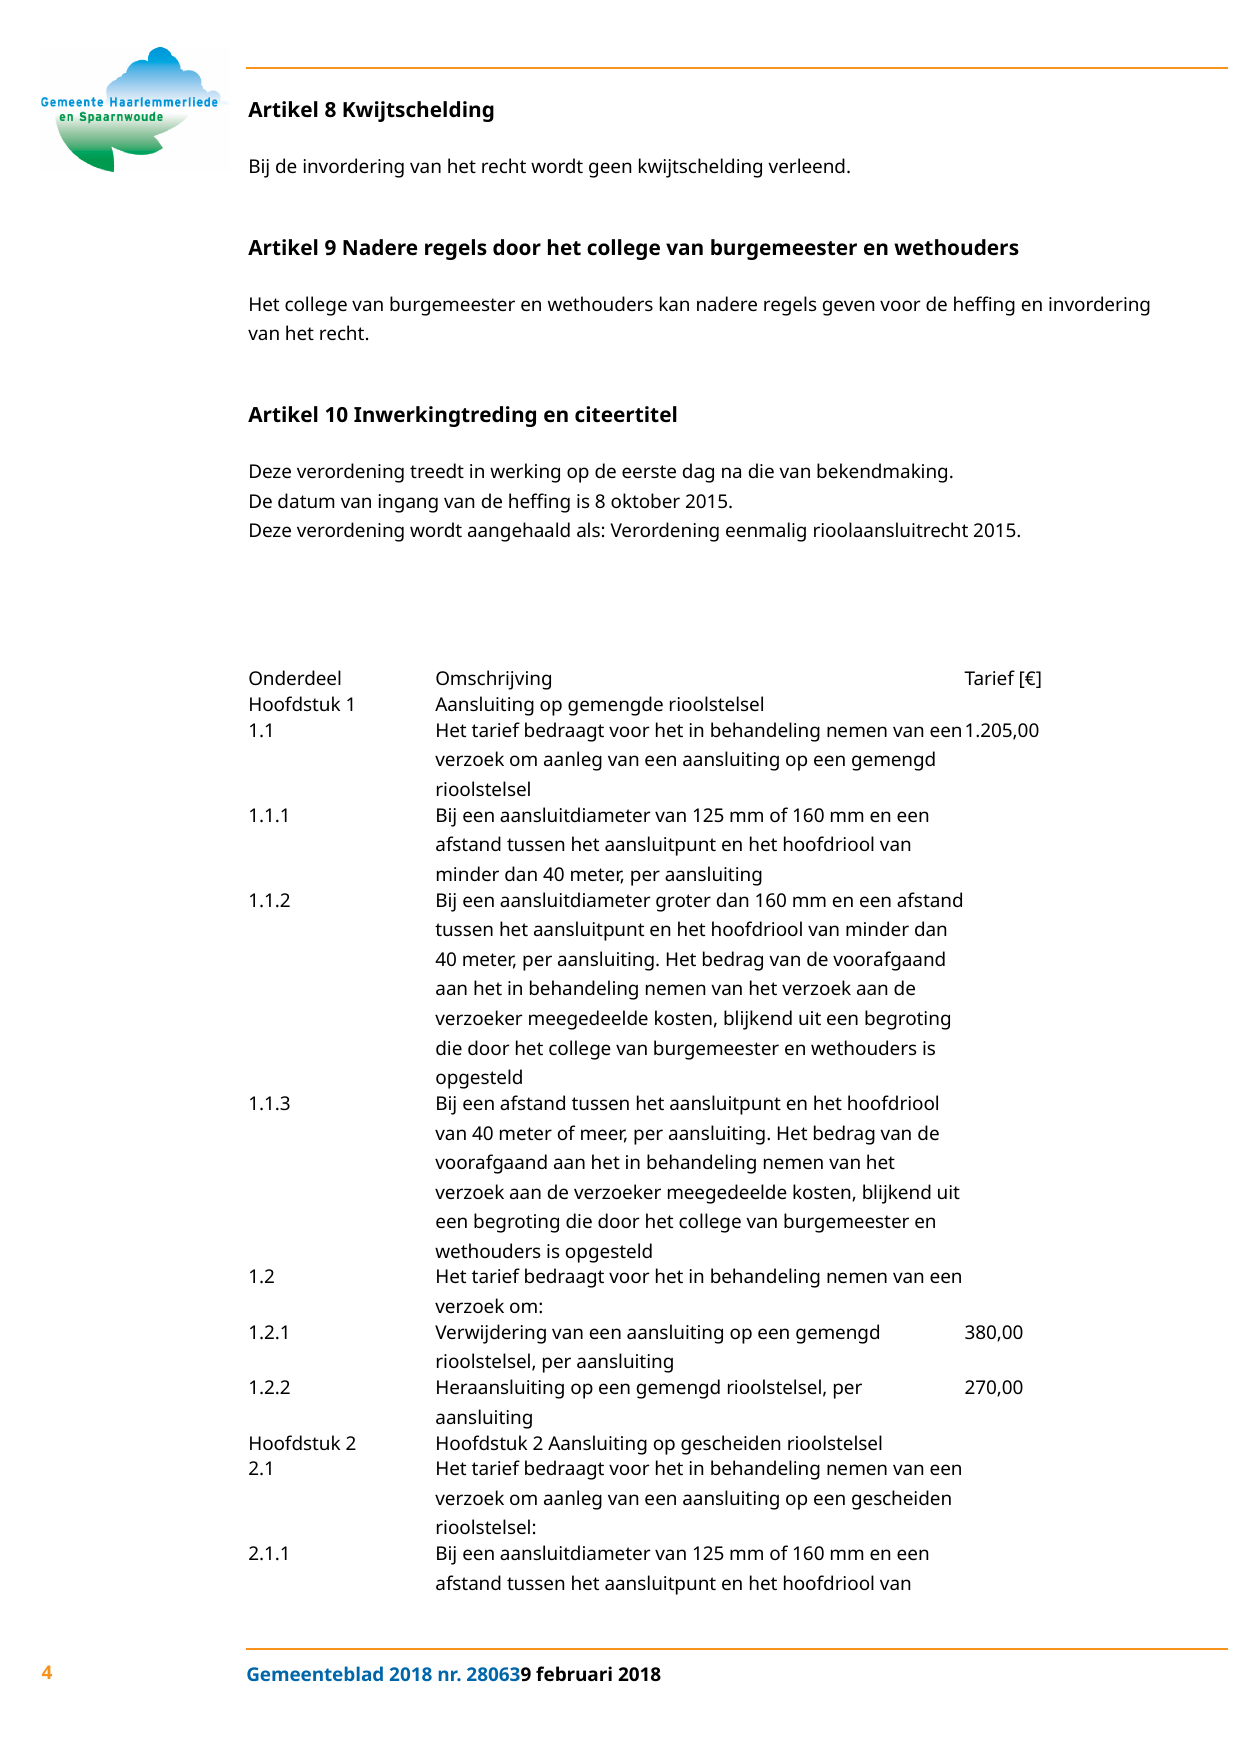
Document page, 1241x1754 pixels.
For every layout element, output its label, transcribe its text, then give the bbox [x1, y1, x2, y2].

table_cell 1.2 [248, 1264, 435, 1319]
picture [41, 47, 231, 172]
table_cell Aansluiting op gemengde rioolstelsel [435, 691, 964, 717]
table_cell 1.1.3 [248, 1090, 435, 1264]
table_cell [964, 691, 1152, 717]
table_cell Hoofdstuk 1 [248, 691, 435, 717]
table_header Onderdeel [248, 666, 435, 691]
table_cell Bij een aansluitdiameter van 125 mm of 160 mm en een afstand tussen het aansluitpunt en het hoofdriool van minder dan 40 meter, per aansluiting [435, 802, 964, 887]
table_cell [964, 1264, 1152, 1319]
table_cell 1.2.2 [248, 1374, 435, 1430]
table_cell Heraansluiting op een gemengd rioolstelsel, per aansluiting [435, 1374, 964, 1430]
table_cell 1.1.1 [248, 802, 435, 887]
table_cell Verwijdering van een aansluiting op een gemengd rioolstelsel, per aansluiting [435, 1319, 964, 1374]
text Artikel 8 Kwijtschelding [248, 95, 1152, 123]
text Deze verordening treedt in werking op de eerste dag na die van bekendmaking. [248, 458, 1152, 484]
table_cell [964, 1090, 1152, 1264]
table_cell Het tarief bedraagt voor het in behandeling nemen van een verzoek om aanleg van een aansluiting op een gescheiden rioolstelsel: [435, 1455, 964, 1540]
table_cell Het tarief bedraagt voor het in behandeling nemen van een verzoek om: [435, 1264, 964, 1319]
table_cell 380,00 [964, 1319, 1152, 1374]
table_cell [964, 1430, 1152, 1455]
table_cell 1.1 [248, 717, 435, 802]
table_cell [964, 1455, 1152, 1540]
text Het college van burgemeester en wethouders kan nadere regels geven voor de heffing en invordering van het recht. [248, 291, 1152, 346]
table_cell Bij een aansluitdiameter van 125 mm of 160 mm en een afstand tussen het aansluitpunt en het hoofdriool van [435, 1540, 964, 1596]
text Artikel 10 Inwerkingtreding en citeertitel [248, 400, 1152, 429]
table_cell Bij een afstand tussen het aansluitpunt en het hoofdriool van 40 meter of meer, per aansluiting. Het bedrag van de voorafgaand aan het in behandeling nemen van het verzoek aan de verzoeker meegedeelde kosten, blijkend uit een begroting die door het college van burgemeester en wethouders is opgesteld [435, 1090, 964, 1264]
table_cell Bij een aansluitdiameter groter dan 160 mm en een afstand tussen het aansluitpunt en het hoofdriool van minder dan 40 meter, per aansluiting. Het bedrag van de voorafgaand aan het in behandeling nemen van het verzoek aan de verzoeker meegedeelde kosten, blijkend uit een begroting die door het college van burgemeester en wethouders is opgesteld [435, 887, 964, 1090]
table_cell 1.2.1 [248, 1319, 435, 1374]
table_cell Het tarief bedraagt voor het in behandeling nemen van een verzoek om aanleg van een aansluiting op een gemengd rioolstelsel [435, 717, 964, 802]
table_cell [964, 802, 1152, 887]
table_cell [964, 1540, 1152, 1596]
text De datum van ingang van de heffing is 8 oktober 2015. [248, 488, 1152, 514]
table_cell [964, 887, 1152, 1090]
table_cell 1.205,00 [964, 717, 1152, 802]
text Artikel 9 Nadere regels door het college van burgemeester en wethouders [248, 233, 1152, 261]
table_cell Hoofdstuk 2 [248, 1430, 435, 1455]
table_cell 2.1.1 [248, 1540, 435, 1596]
table_cell 2.1 [248, 1455, 435, 1540]
table_cell 270,00 [964, 1374, 1152, 1430]
text Deze verordening wordt aangehaald als: Verordening eenmalig rioolaansluitrecht 2015. [248, 518, 1152, 543]
table_cell 1.1.2 [248, 887, 435, 1090]
table_cell Hoofdstuk 2 Aansluiting op gescheiden rioolstelsel [435, 1430, 964, 1455]
table_header Tarief [€] [964, 666, 1152, 691]
text Bij de invordering van het recht wordt geen kwijtschelding verleend. [248, 153, 1152, 178]
table_header Omschrijving [435, 666, 964, 691]
